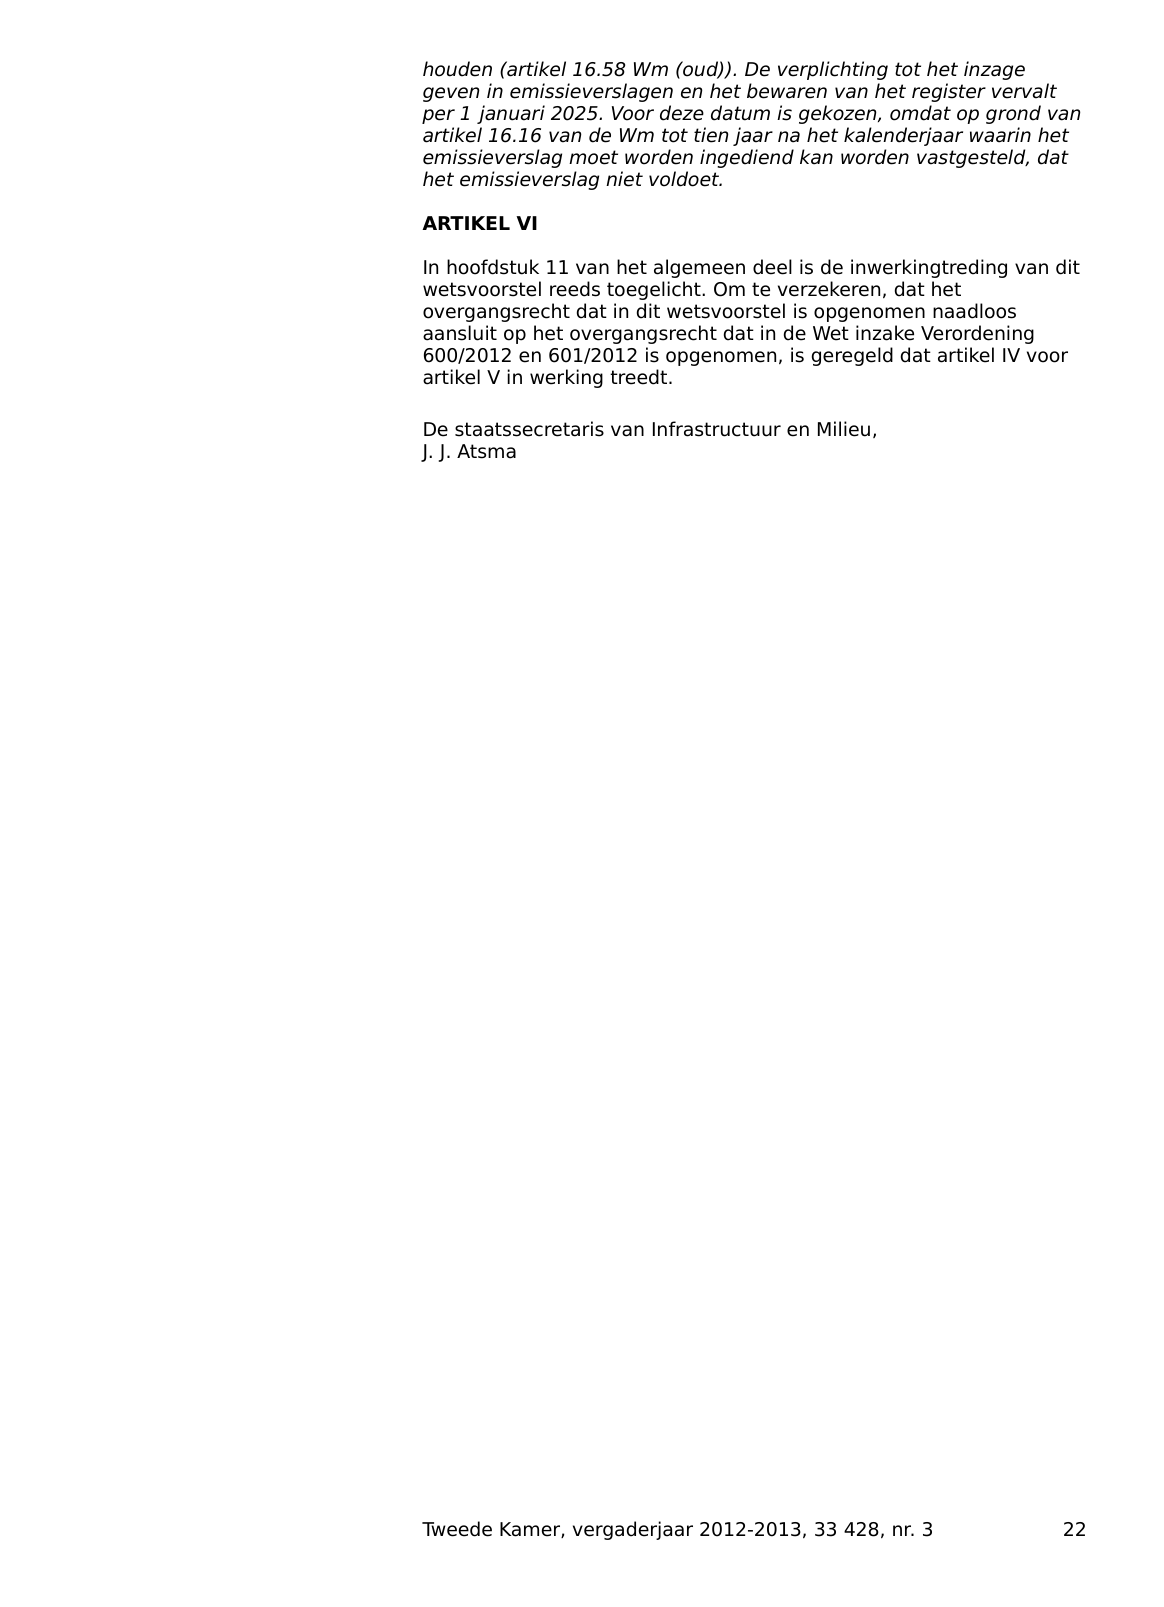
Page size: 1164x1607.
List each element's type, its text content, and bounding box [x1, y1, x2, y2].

subtitle ARTIKEL VI [422, 213, 1087, 235]
text houden (artikel 16.58 Wm (oud)). De verplichting tot het inzage geven in emissieverslagen en het bewaren van het register vervalt per 1 januari 2025. Voor deze datum is gekozen, omdat op grond van artikel 16.16 van de Wm tot tien jaar na het kalenderjaar waarin het emissieverslag moet worden ingediend kan worden vastgesteld, dat het emissieverslag niet voldoet. [422, 59, 1087, 191]
text De staatssecretaris van Infrastructuur en Milieu, J. J. Atsma [422, 419, 1087, 463]
text In hoofdstuk 11 van het algemeen deel is de inwerkingtreding van dit wetsvoorstel reeds toegelicht. Om te verzekeren, dat het overgangsrecht dat in dit wetsvoorstel is opgenomen naadloos aansluit op het overgangsrecht dat in de Wet inzake Verordening 600/2012 en 601/2012 is opgenomen, is geregeld dat artikel IV voor artikel V in werking treedt. [422, 257, 1087, 389]
